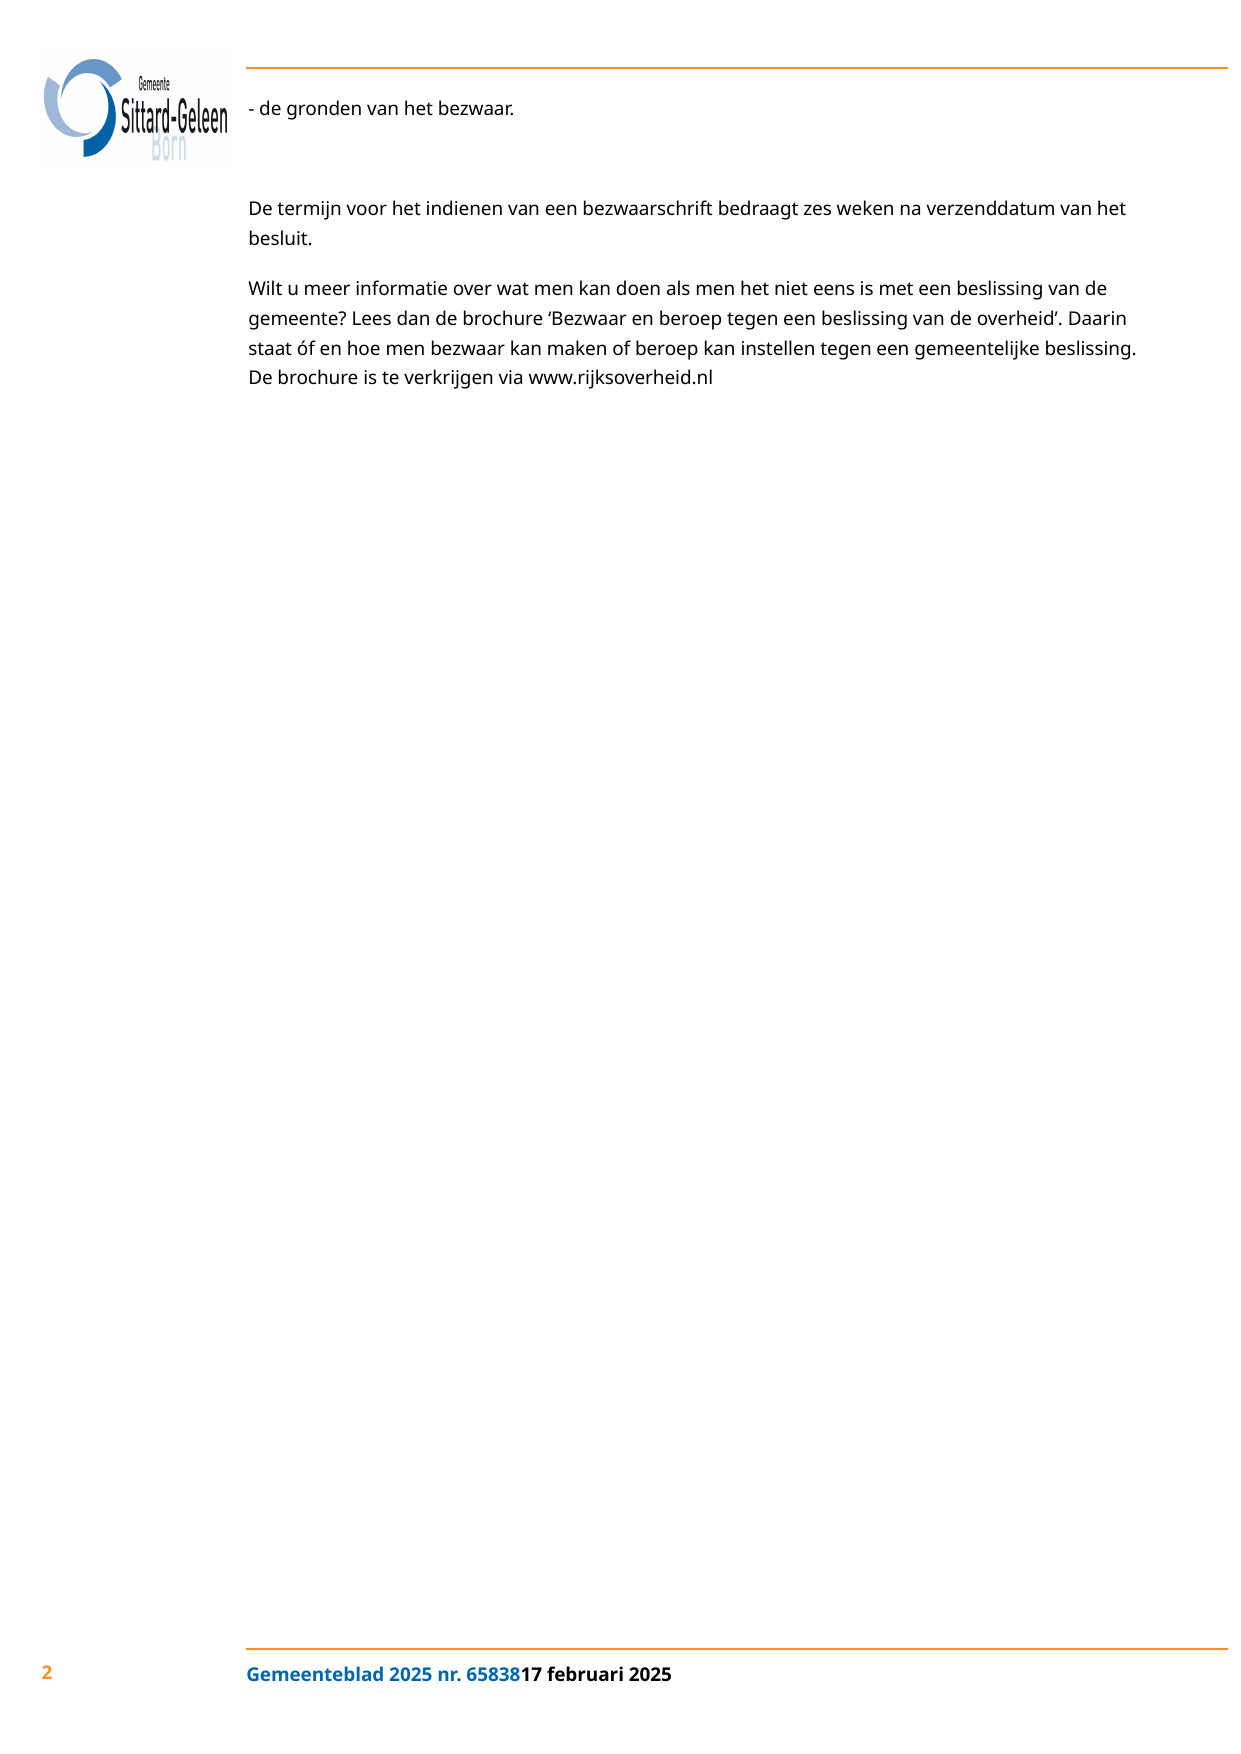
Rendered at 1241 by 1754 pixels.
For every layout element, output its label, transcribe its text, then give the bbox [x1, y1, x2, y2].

picture [41, 47, 231, 172]
text De termijn voor het indienen van een bezwaarschrift bedraagt zes weken na verzenddatum van het besluit. [248, 196, 1152, 251]
text - de gronden van het bezwaar. [248, 95, 1152, 121]
text Wilt u meer informatie over wat men kan doen als men het niet eens is met een beslissing van de gemeente? Lees dan de brochure ‘Bezwaar en beroep tegen een beslissing van de overheid’. Daarin staat óf en hoe men bezwaar kan maken of beroep kan instellen tegen een gemeentelijke beslissing. De brochure is te verkrijgen via www.rijksoverheid.nl [248, 276, 1152, 390]
